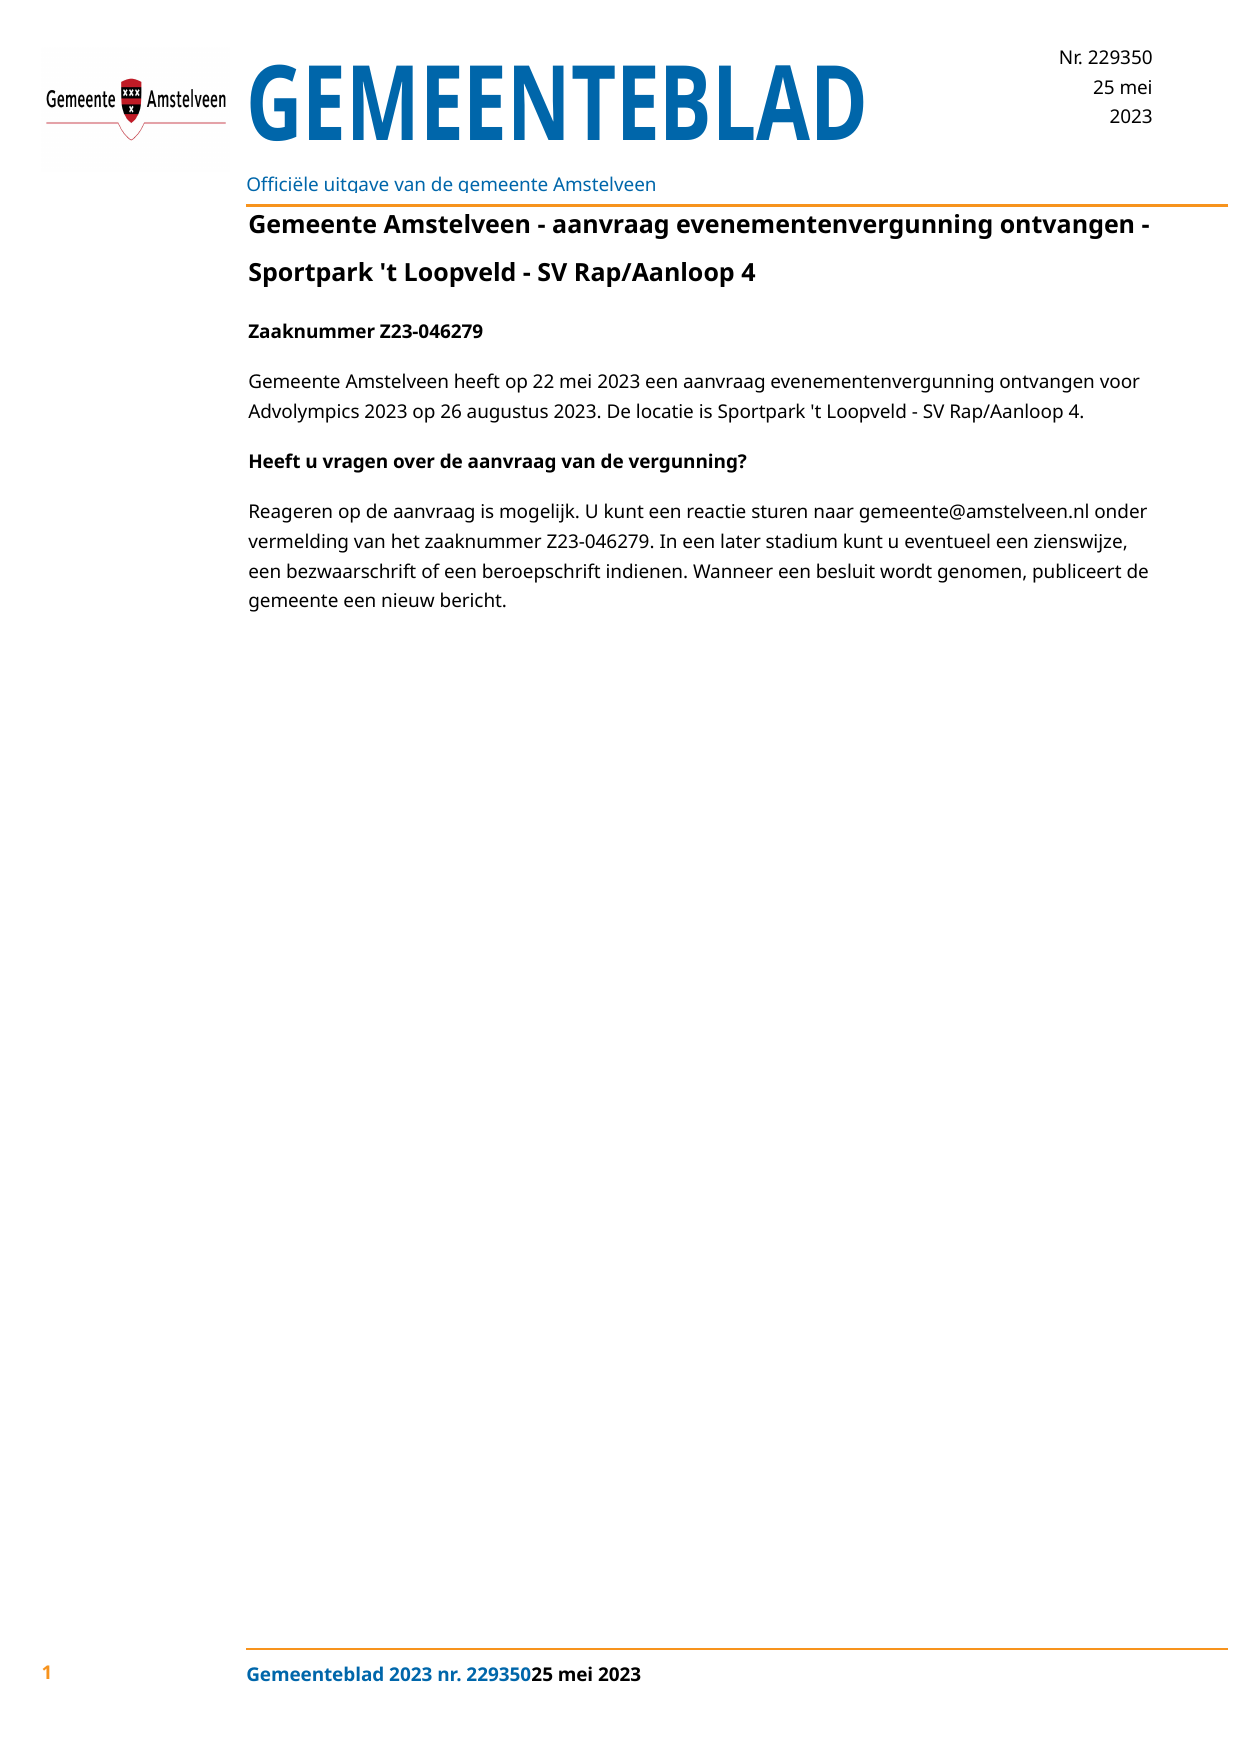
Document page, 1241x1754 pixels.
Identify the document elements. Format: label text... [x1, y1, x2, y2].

text Gemeente Amstelveen - aanvraag evenementenvergunning ontvangen - Sportpark 't Loopveld - SV Rap/Aanloop 4 [248, 207, 1152, 288]
text Heeft u vragen over de aanvraag van de vergunning? [248, 448, 1152, 474]
text Zaaknummer Z23-046279 [248, 318, 1152, 344]
text Reageren op de aanvraag is mogelijk. U kunt een reactie sturen naar gemeente@amstelveen.nl onder vermelding van het zaaknummer Z23-046279. In een later stadium kunt u eventueel een zienswijze, een bezwaarschrift of een beroepschrift indienen. Wanneer een besluit wordt genomen, publiceert de gemeente een nieuw bericht. [248, 499, 1152, 613]
picture [41, 47, 231, 172]
text Gemeente Amstelveen heeft op 22 mei 2023 een aanvraag evenementenvergunning ontvangen voor Advolympics 2023 op 26 augustus 2023. De locatie is Sportpark 't Loopveld - SV Rap/Aanloop 4. [248, 368, 1152, 424]
